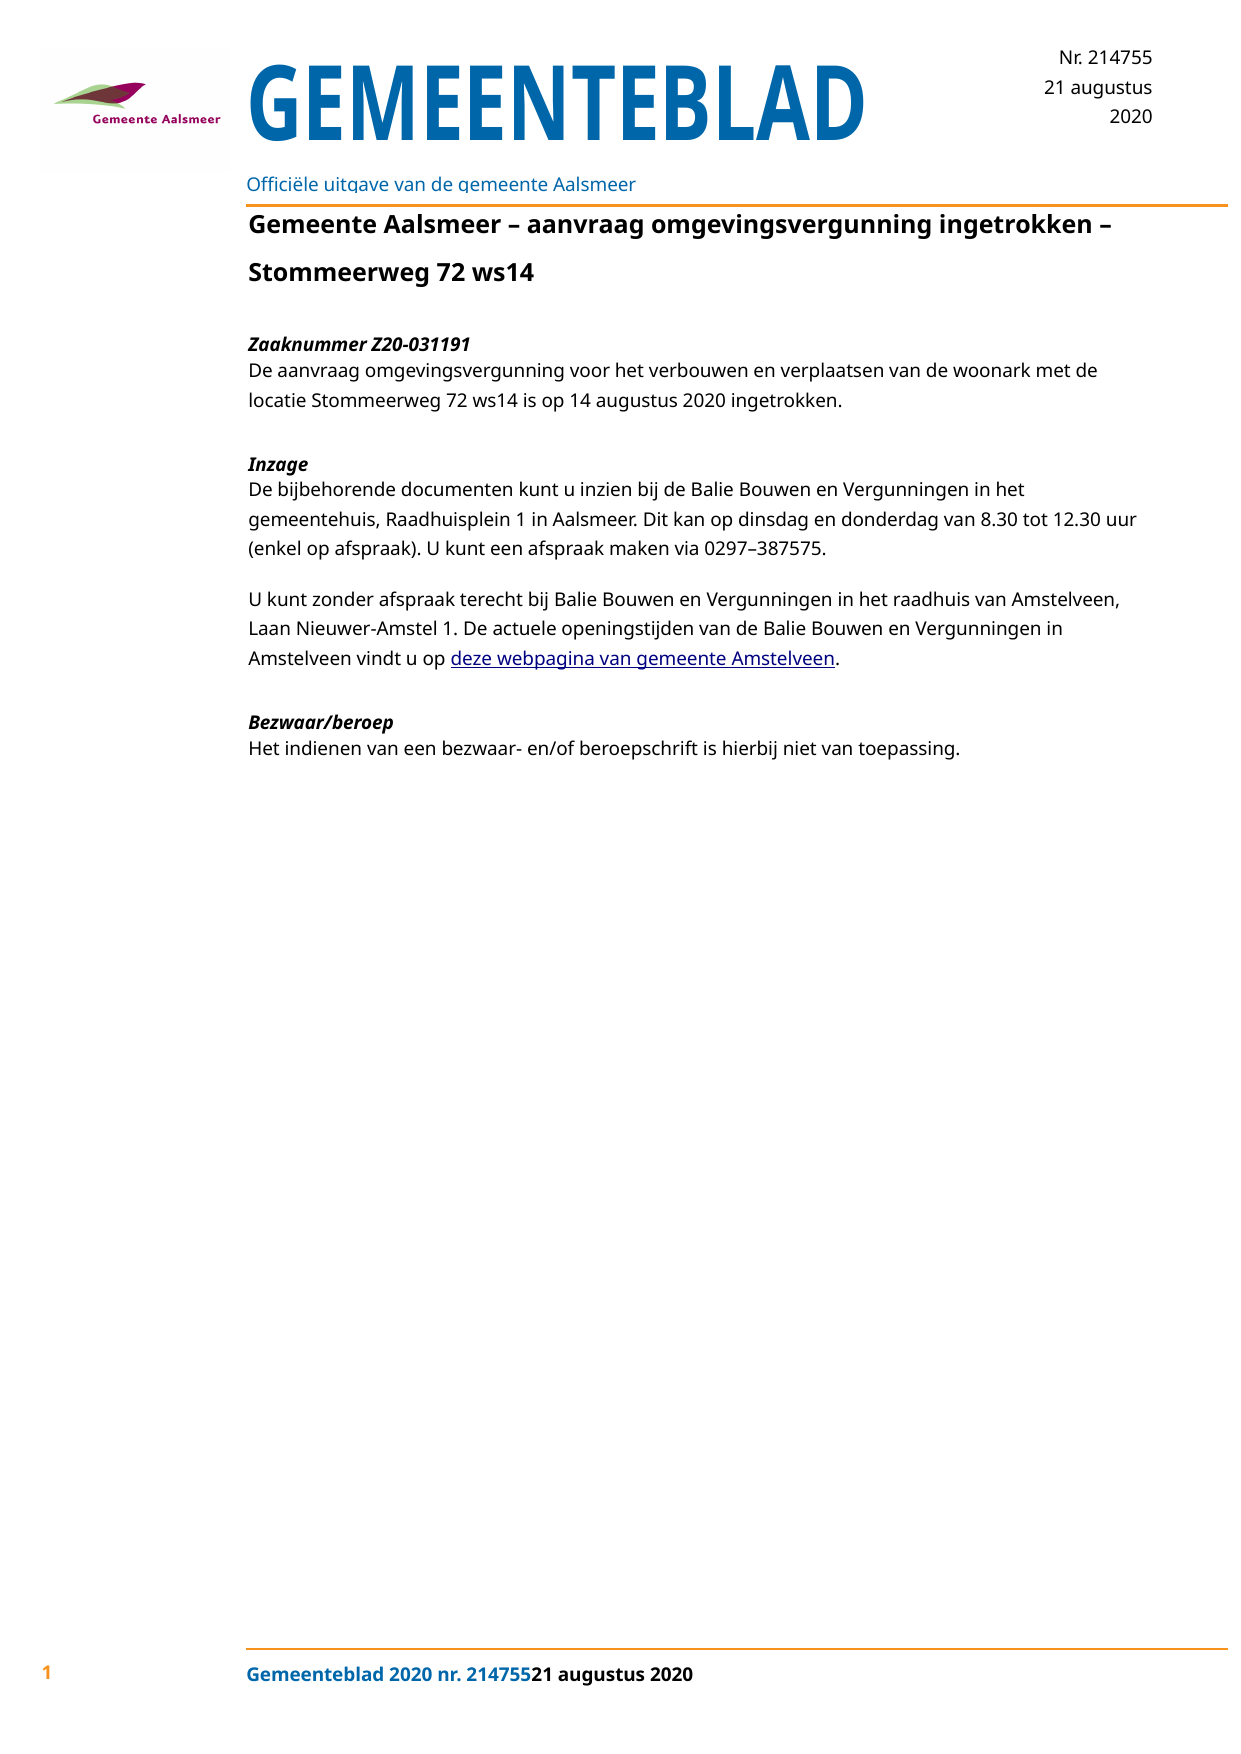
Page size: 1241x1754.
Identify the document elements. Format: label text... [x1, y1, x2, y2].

text Inzage [248, 451, 1152, 476]
text Bezwaar/beroep [248, 709, 1152, 735]
picture [41, 47, 231, 172]
text Zaaknummer Z20-031191 [248, 331, 1152, 357]
text De aanvraag omgevingsvergunning voor het verbouwen en verplaatsen van de woonark met de locatie Stommeerweg 72 ws14 is op 14 augustus 2020 ingetrokken. [248, 357, 1152, 412]
text Gemeente Aalsmeer – aanvraag omgevingsvergunning ingetrokken – Stommeerweg 72 ws14 [248, 207, 1152, 288]
text De bijbehorende documenten kunt u inzien bij de Balie Bouwen en Vergunningen in het gemeentehuis, Raadhuisplein 1 in Aalsmeer. Dit kan op dinsdag en donderdag van 8.30 tot 12.30 uur (enkel op afspraak). U kunt een afspraak maken via 0297–387575. [248, 476, 1152, 561]
text U kunt zonder afspraak terecht bij Balie Bouwen en Vergunningen in het raadhuis van Amstelveen, Laan Nieuwer-Amstel 1. De actuele openingstijden van de Balie Bouwen en Vergunningen in Amstelveen vindt u op deze webpagina van gemeente Amstelveen. [248, 586, 1152, 671]
text Het indienen van een bezwaar- en/of beroepschrift is hierbij niet van toepassing. [248, 735, 1152, 761]
